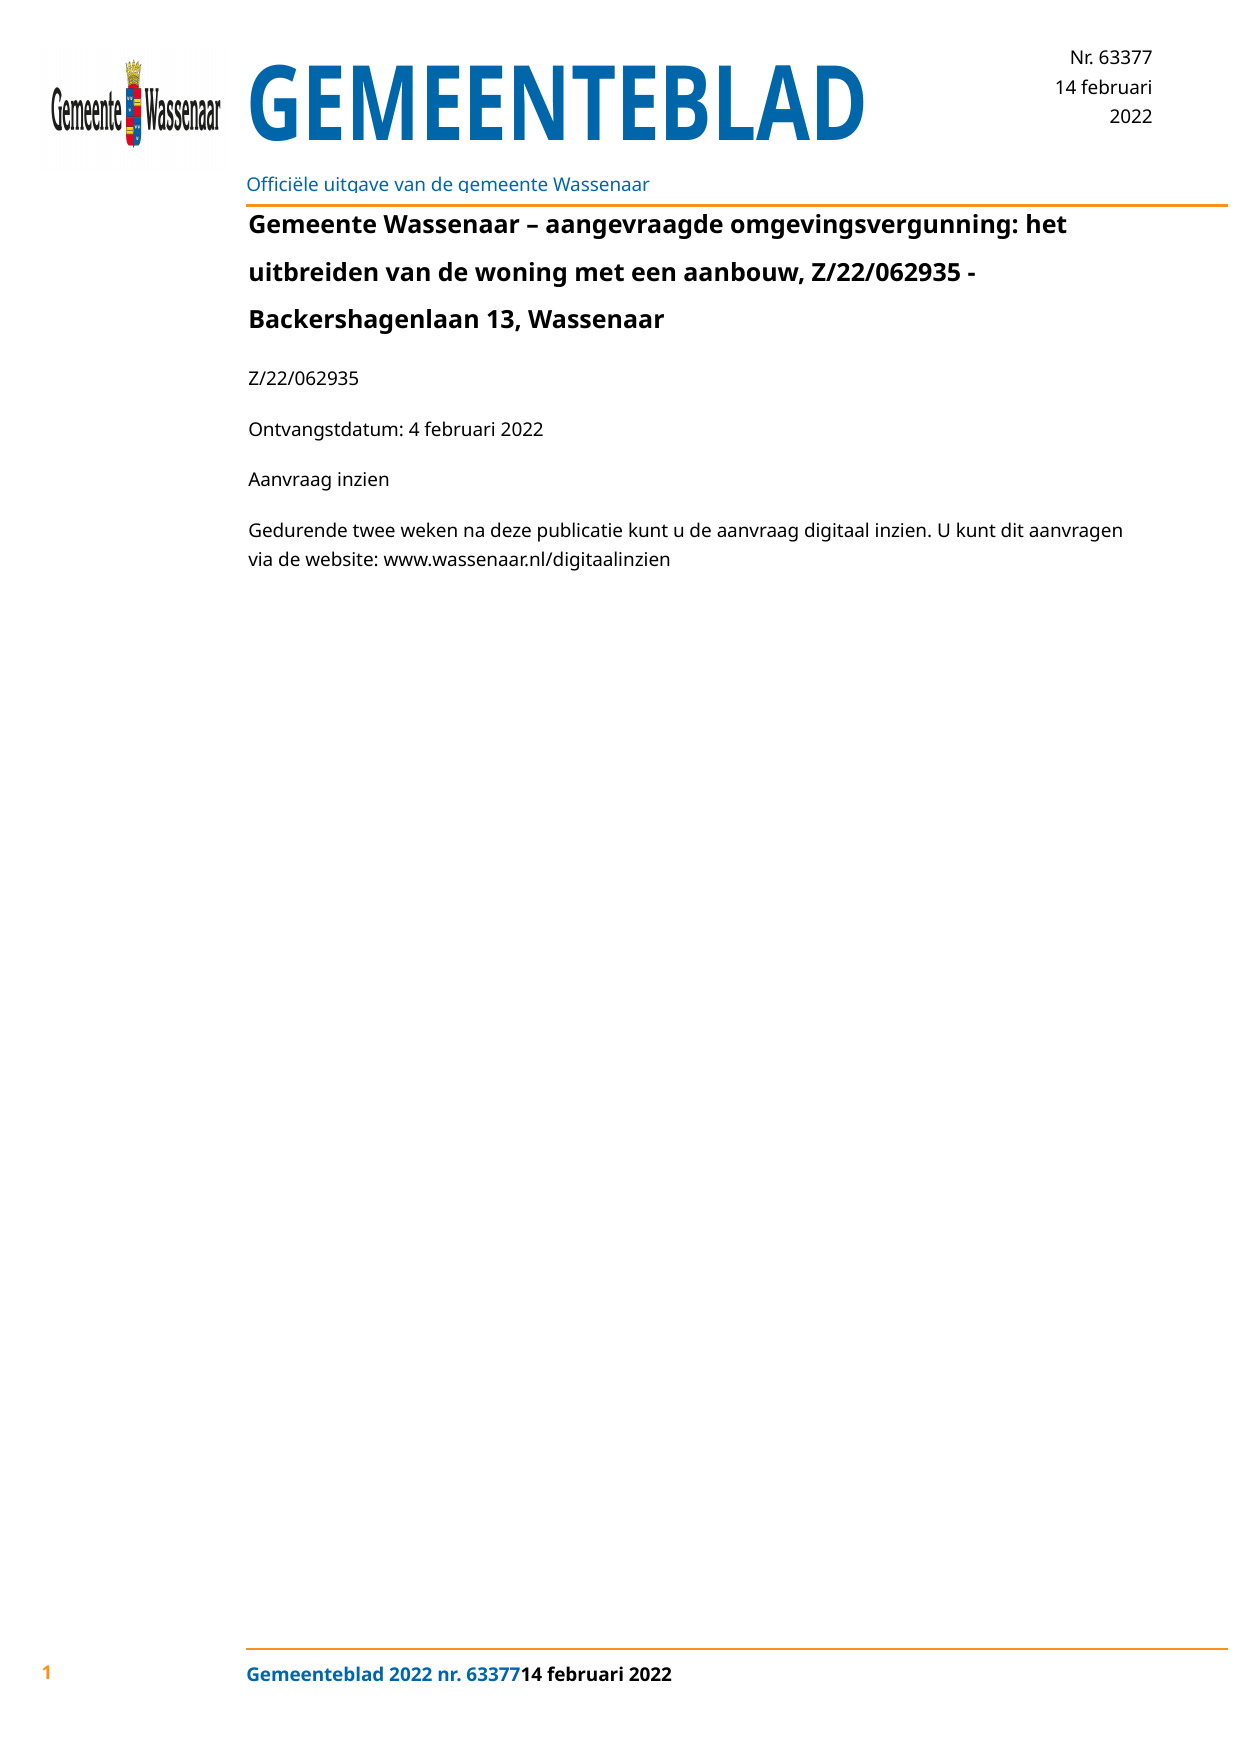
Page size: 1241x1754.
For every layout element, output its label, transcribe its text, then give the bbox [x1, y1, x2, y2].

text Ontvangstdatum: 4 februari 2022 [248, 416, 1152, 442]
text Gemeente Wassenaar – aangevraagde omgevingsvergunning: het uitbreiden van de woning met een aanbouw, Z/22/062935 - Backershagenlaan 13, Wassenaar [248, 207, 1152, 336]
picture [41, 47, 231, 172]
text Z/22/062935 [248, 366, 1152, 391]
text Gedurende twee weken na deze publicatie kunt u de aanvraag digitaal inzien. U kunt dit aanvragen via de website: www.wassenaar.nl/digitaalinzien [248, 517, 1152, 572]
text Aanvraag inzien [248, 466, 1152, 492]
